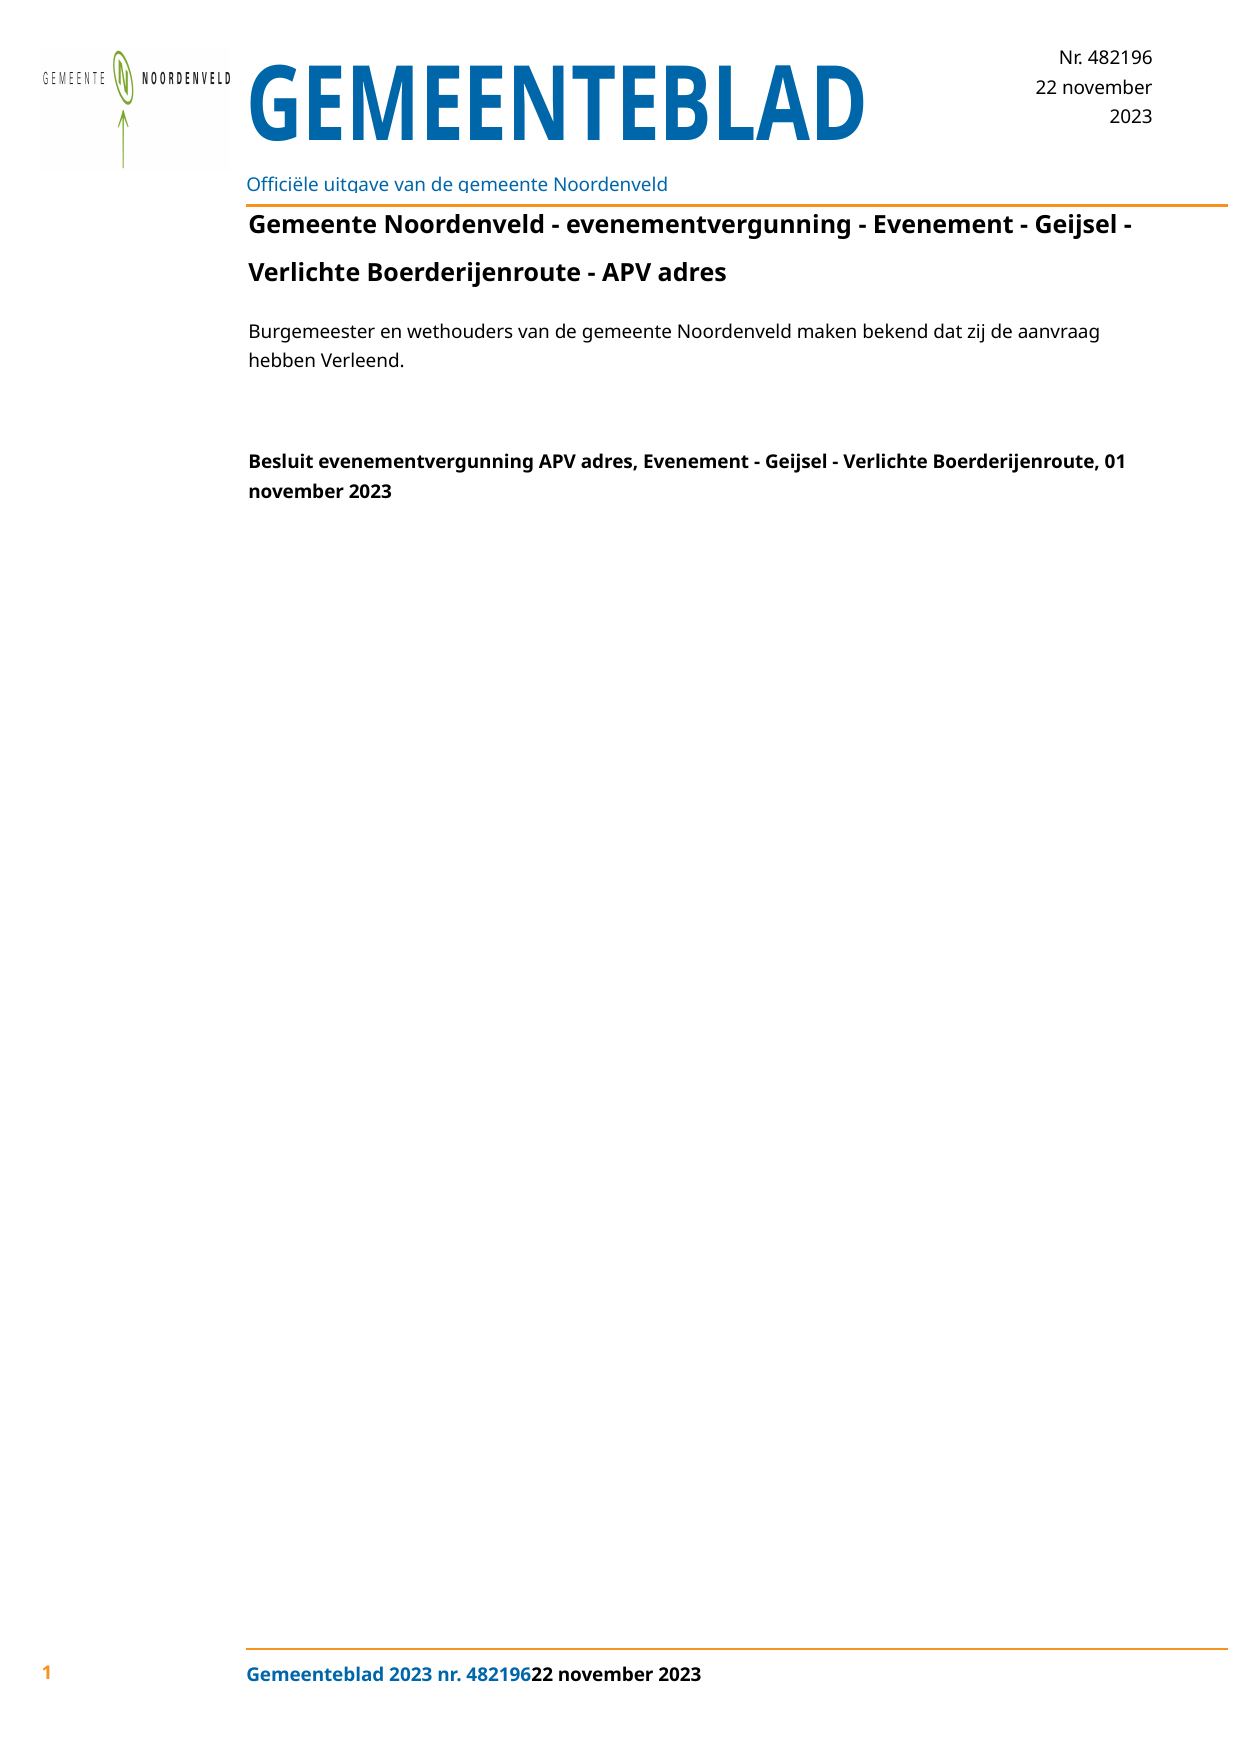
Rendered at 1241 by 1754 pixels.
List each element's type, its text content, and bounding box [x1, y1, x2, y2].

picture [41, 47, 231, 172]
text Gemeente Noordenveld - evenementvergunning - Evenement - Geijsel - Verlichte Boerderijenroute - APV adres [248, 207, 1152, 288]
text Burgemeester en wethouders van de gemeente Noordenveld maken bekend dat zij de aanvraag hebben Verleend. [248, 318, 1152, 373]
text Besluit evenementvergunning APV adres, Evenement - Geijsel - Verlichte Boerderijenroute, 01 november 2023 [248, 448, 1152, 504]
